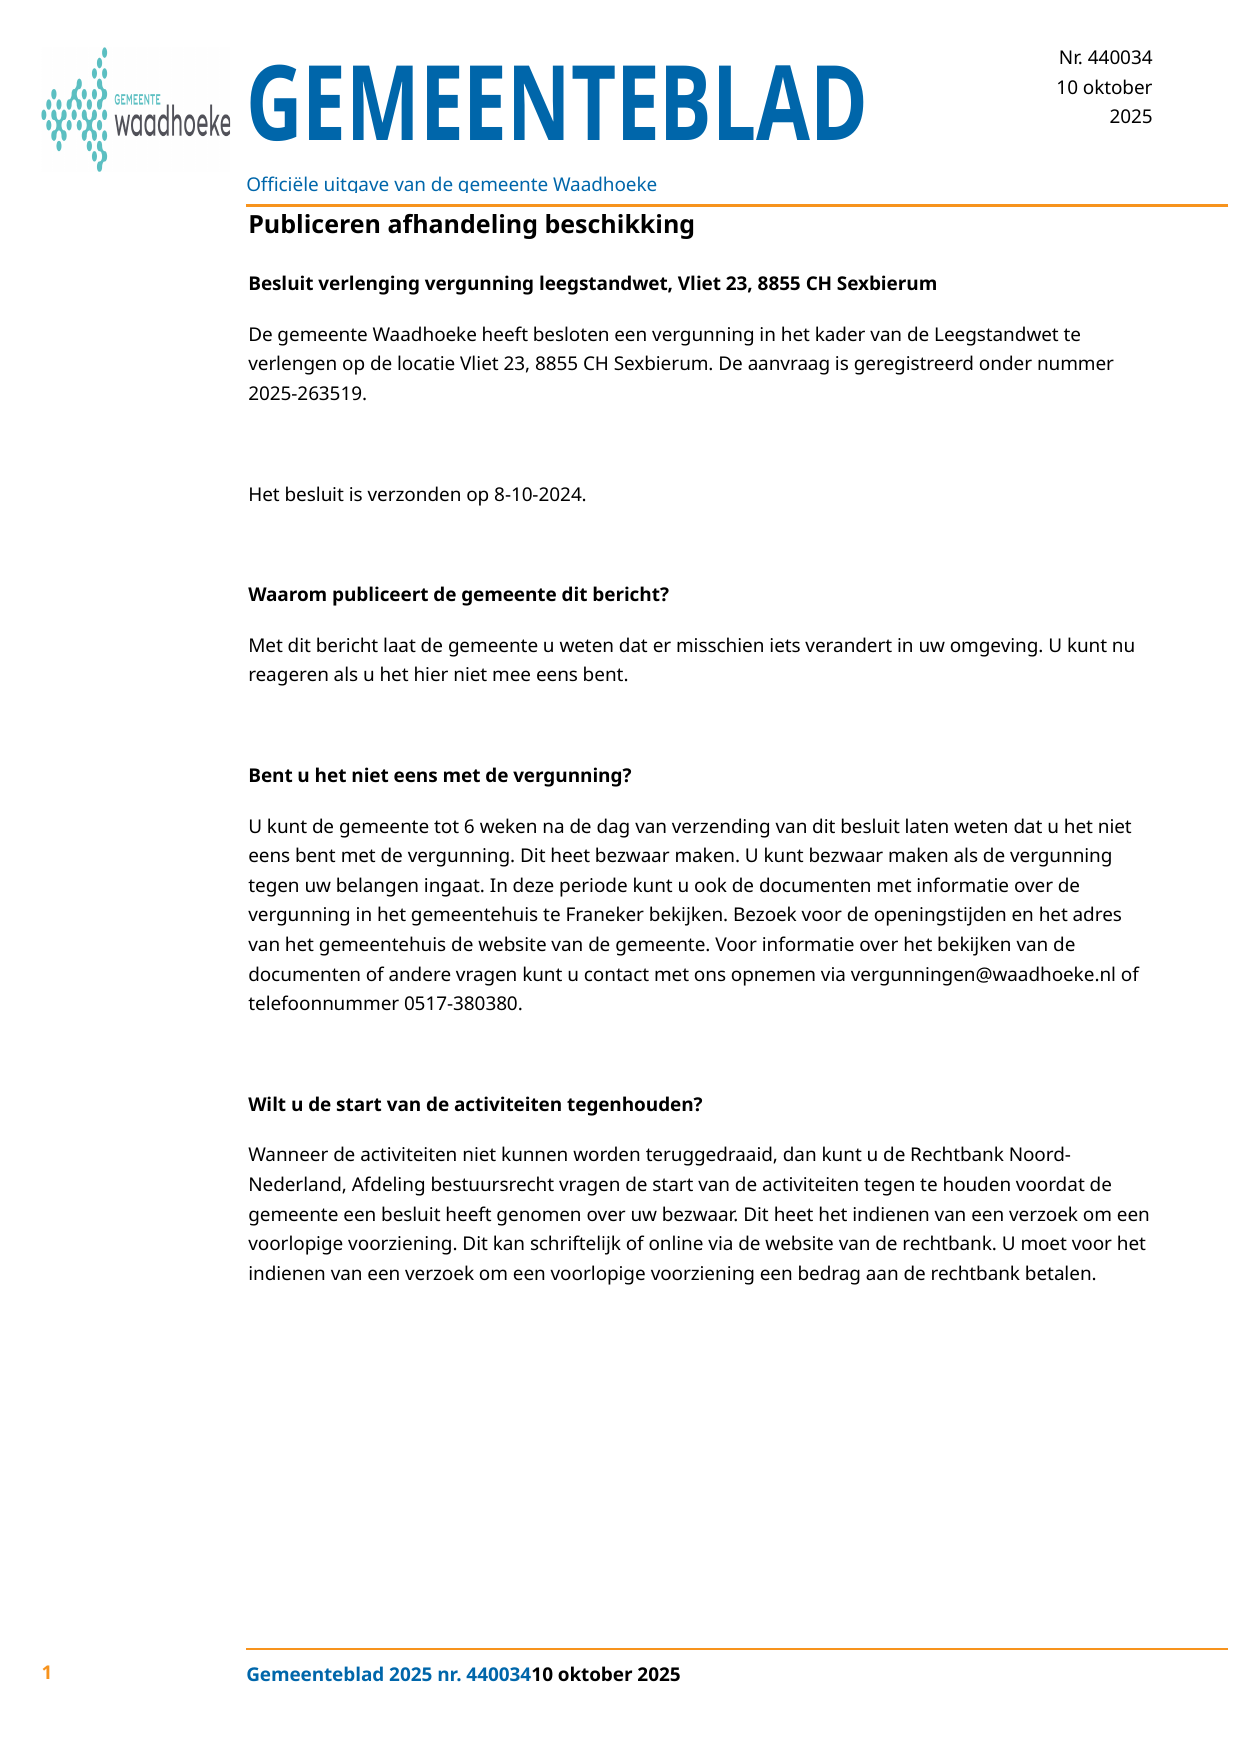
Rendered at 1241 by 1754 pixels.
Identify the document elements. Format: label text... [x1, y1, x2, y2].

text Besluit verlenging vergunning leegstandwet, Vliet 23, 8855 CH Sexbierum [248, 270, 1152, 296]
text Waarom publiceert de gemeente dit bericht? [248, 582, 1152, 607]
text Met dit bericht laat de gemeente u weten dat er misschien iets verandert in uw omgeving. U kunt nu reageren als u het hier niet mee eens bent. [248, 632, 1152, 687]
text Wanneer de activiteiten niet kunnen worden teruggedraaid, dan kunt u de Rechtbank Noord-Nederland, Afdeling bestuursrecht vragen de start van de activiteiten tegen te houden voordat de gemeente een besluit heeft genomen over uw bezwaar. Dit heet het indienen van een verzoek om een voorlopige voorziening. Dit kan schriftelijk of online via de website van de rechtbank. U moet voor het indienen van een verzoek om een voorlopige voorziening een bedrag aan de rechtbank betalen. [248, 1142, 1152, 1286]
text Het besluit is verzonden op 8-10-2024. [248, 481, 1152, 506]
picture [41, 47, 231, 172]
text Wilt u de start van de activiteiten tegenhouden? [248, 1091, 1152, 1117]
text De gemeente Waadhoeke heeft besloten een vergunning in het kader van de Leegstandwet te verlengen op de locatie Vliet 23, 8855 CH Sexbierum. De aanvraag is geregistreerd onder nummer 2025-263519. [248, 321, 1152, 406]
text Publiceren afhandeling beschikking [248, 207, 1152, 241]
text U kunt de gemeente tot 6 weken na de dag van verzending van dit besluit laten weten dat u het niet eens bent met de vergunning. Dit heet bezwaar maken. U kunt bezwaar maken als de vergunning tegen uw belangen ingaat. In deze periode kunt u ook de documenten met informatie over de vergunning in het gemeentehuis te Franeker bekijken. Bezoek voor de openingstijden en het adres van het gemeentehuis de website van de gemeente. Voor informatie over het bekijken van de documenten of andere vragen kunt u contact met ons opnemen via vergunningen@waadhoeke.nl of telefoonnummer 0517-380380. [248, 813, 1152, 1016]
text Bent u het niet eens met de vergunning? [248, 762, 1152, 788]
